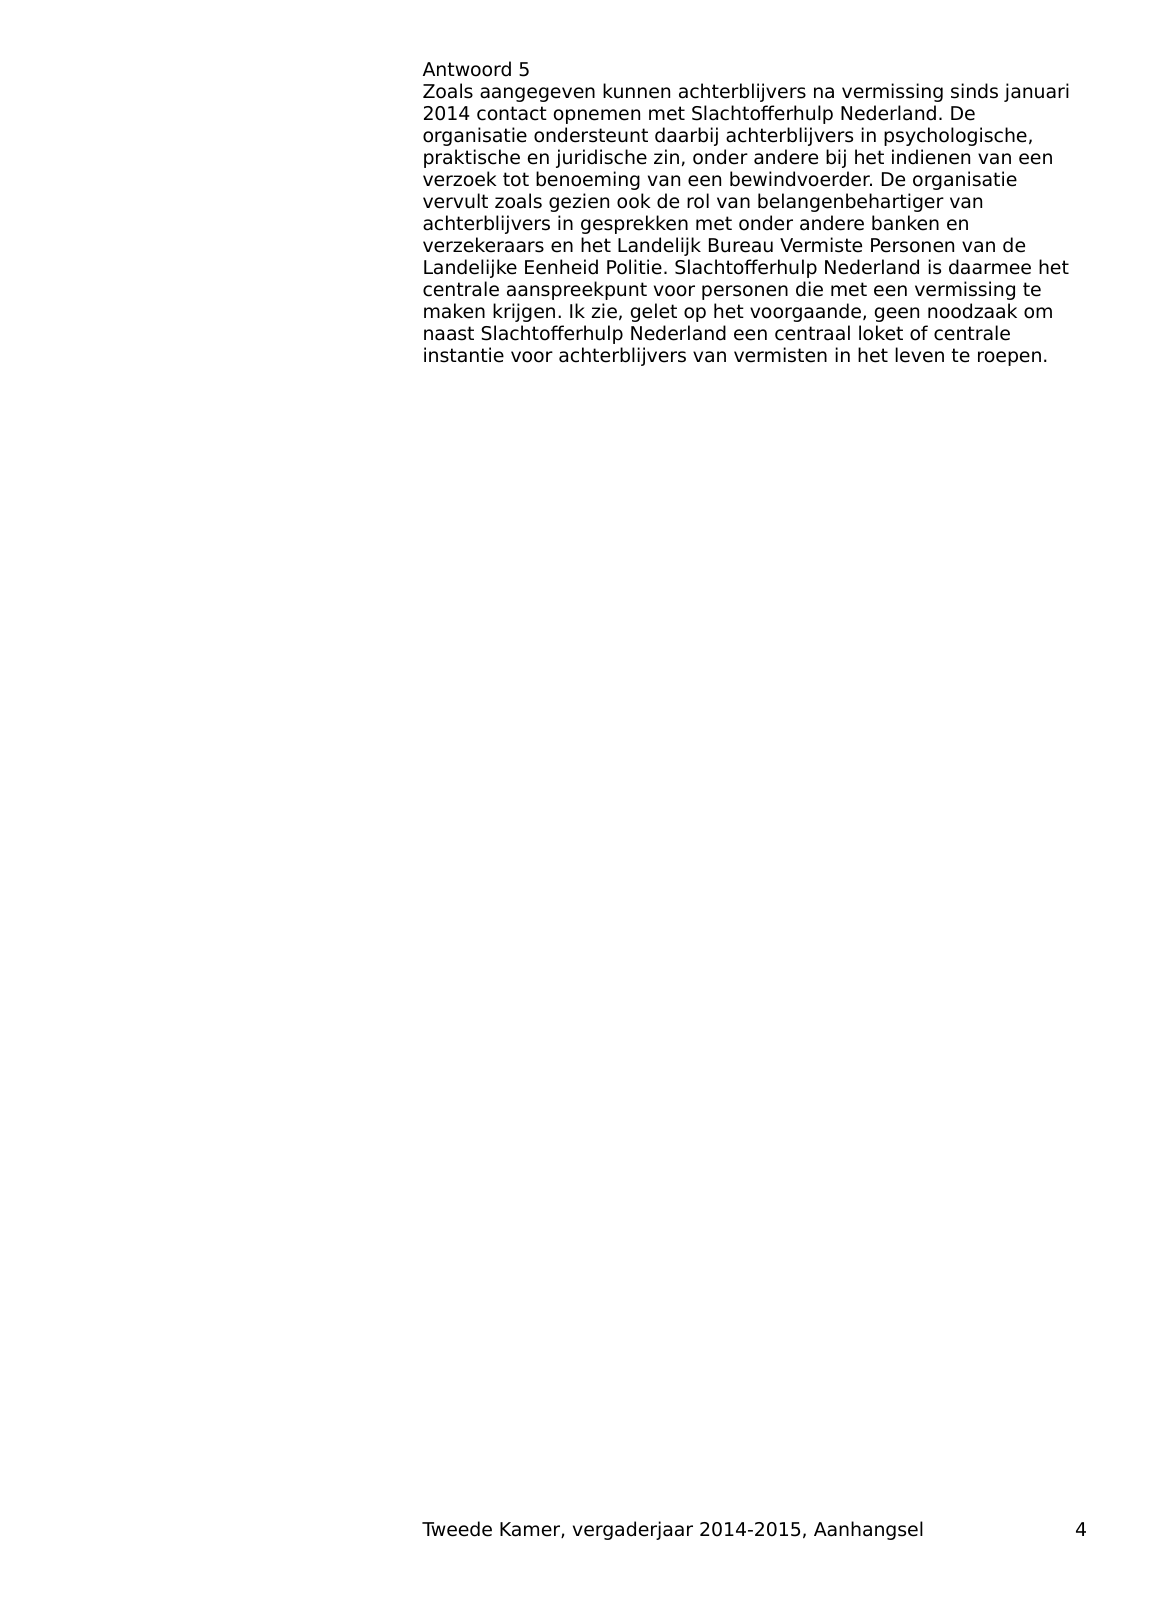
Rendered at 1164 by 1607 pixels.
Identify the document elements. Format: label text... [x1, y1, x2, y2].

text Zoals aangegeven kunnen achterblijvers na vermissing sinds januari 2014 contact opnemen met Slachtofferhulp Nederland. De organisatie ondersteunt daarbij achterblijvers in psychologische, praktische en juridische zin, onder andere bij het indienen van een verzoek tot benoeming van een bewindvoerder. De organisatie vervult zoals gezien ook de rol van belangenbehartiger van achterblijvers in gesprekken met onder andere banken en verzekeraars en het Landelijk Bureau Vermiste Personen van de Landelijke Eenheid Politie. Slachtofferhulp Nederland is daarmee het centrale aanspreekpunt voor personen die met een vermissing te maken krijgen. Ik zie, gelet op het voorgaande, geen noodzaak om naast Slachtofferhulp Nederland een centraal loket of centrale instantie voor achterblijvers van vermisten in het leven te roepen. [422, 81, 1087, 367]
text Antwoord 5 [422, 59, 1087, 81]
